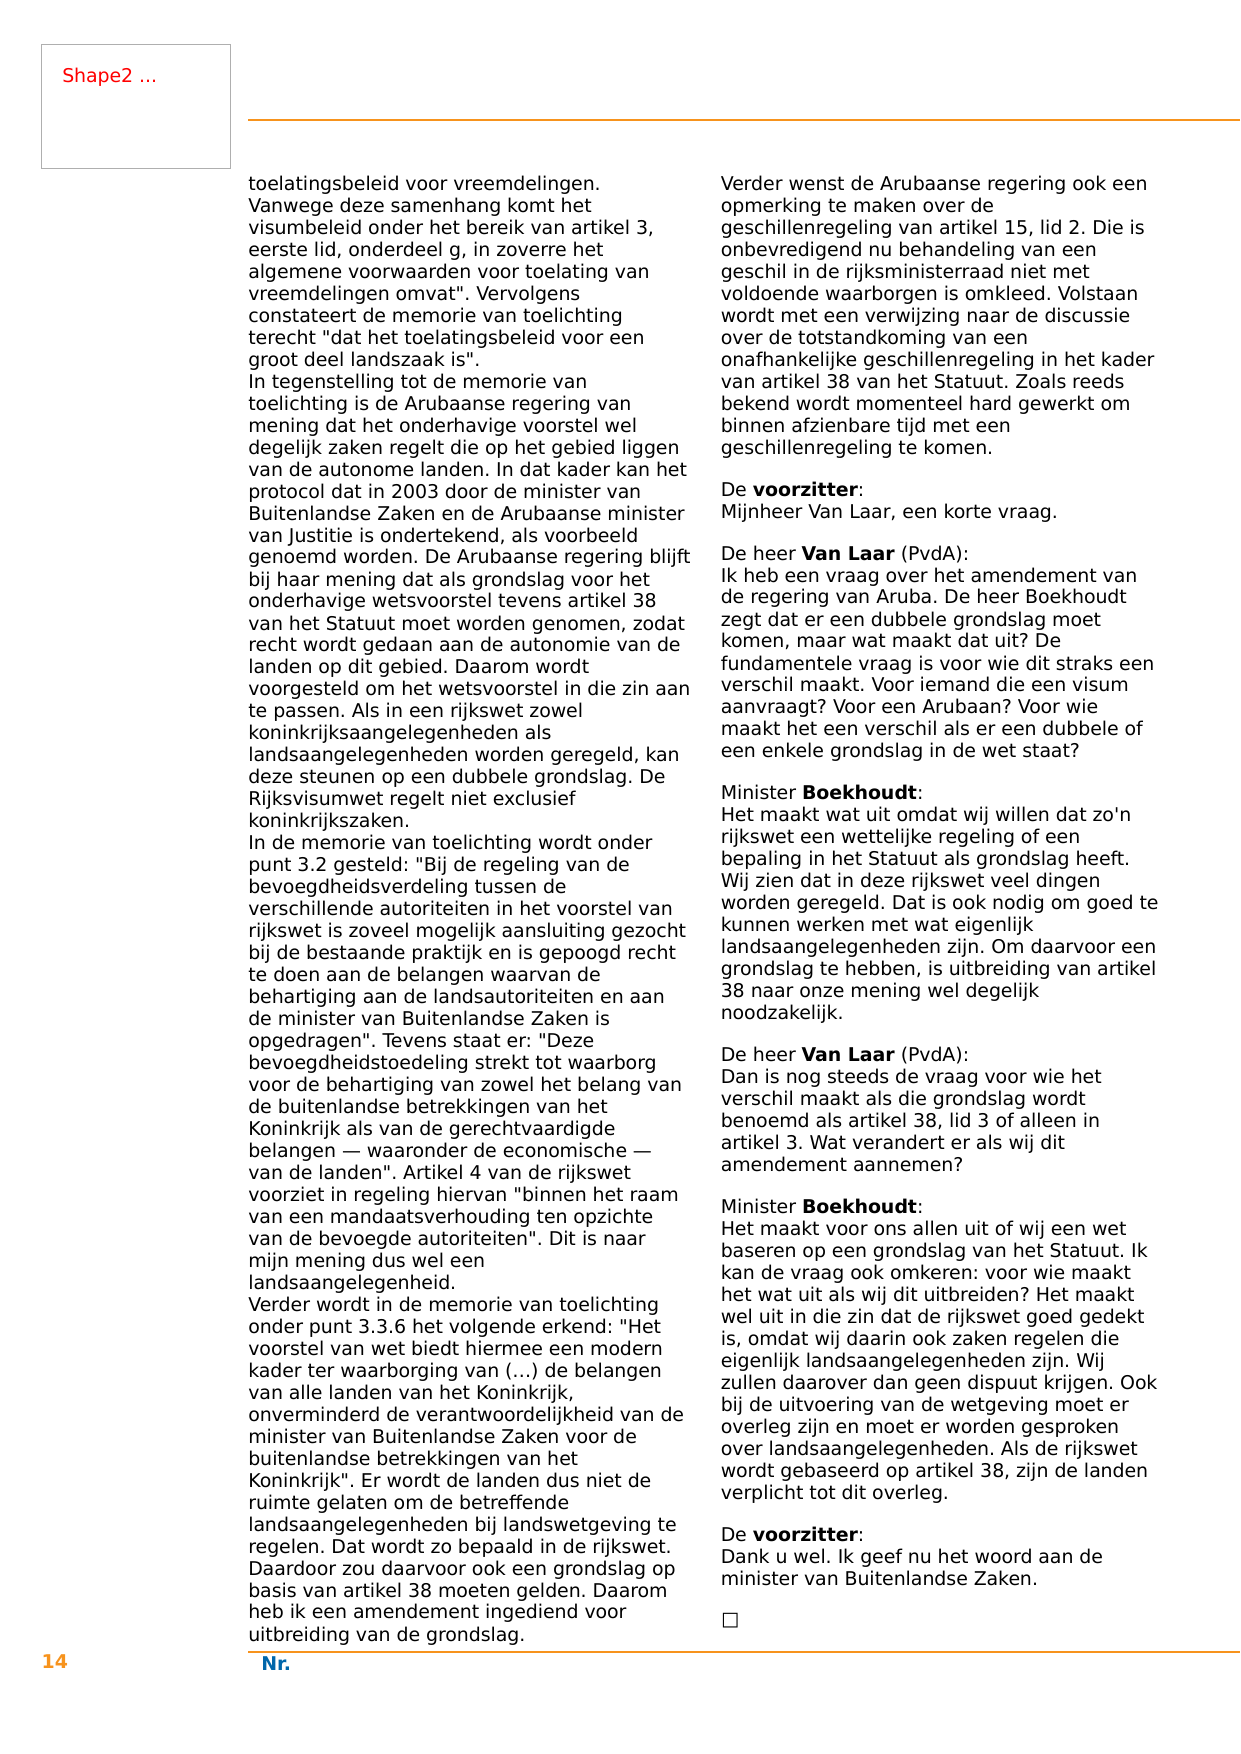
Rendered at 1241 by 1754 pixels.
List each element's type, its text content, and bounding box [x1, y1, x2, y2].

text De heer Van Laar (PvdA): [721, 1044, 1163, 1066]
text Verder wordt in de memorie van toelichting onder punt 3.3.6 het volgende erkend: "Het voorstel van wet biedt hiermee een modern kader ter waarborging van (…) de belangen van alle landen van het Koninkrijk, onverminderd de verantwoordelijkheid van de minister van Buitenlandse Zaken voor de buitenlandse betrekkingen van het Koninkrijk". Er wordt de landen dus niet de ruimte gelaten om de betreffende landsaangelegenheden bij landswetgeving te regelen. Dat wordt zo bepaald in de rijkswet. Daardoor zou daarvoor ook een grondslag op basis van artikel 38 moeten gelden. Daarom heb ik een amendement ingediend voor uitbreiding van de grondslag. [248, 1294, 691, 1645]
text In de memorie van toelichting wordt onder punt 3.2 gesteld: "Bij de regeling van de bevoegdheidsverdeling tussen de verschillende autoriteiten in het voorstel van rijkswet is zoveel mogelijk aansluiting gezocht bij de bestaande praktijk en is gepoogd recht te doen aan de belangen waarvan de behartiging aan de landsautoriteiten en aan de minister van Buitenlandse Zaken is opgedragen". Tevens staat er: "Deze bevoegdheidstoedeling strekt tot waarborg voor de behartiging van zowel het belang van de buitenlandse betrekkingen van het Koninkrijk als van de gerechtvaardigde belangen — waaronder de economische — van de landen". Artikel 4 van de rijkswet voorziet in regeling hiervan "binnen het raam van een mandaatsverhouding ten opzichte van de bevoegde autoriteiten". Dit is naar mijn mening dus wel een landsaangelegenheid. [248, 832, 691, 1294]
text Minister Boekhoudt: [721, 1196, 1163, 1218]
text Dan is nog steeds de vraag voor wie het verschil maakt als die grondslag wordt benoemd als artikel 38, lid 3 of alleen in artikel 3. Wat verandert er als wij dit amendement aannemen? [721, 1066, 1163, 1176]
text Ik heb een vraag over het amendement van de regering van Aruba. De heer Boekhoudt zegt dat er een dubbele grondslag moet komen, maar wat maakt dat uit? De fundamentele vraag is voor wie dit straks een verschil maakt. Voor iemand die een visum aanvraagt? Voor een Arubaan? Voor wie maakt het een verschil als er een dubbele of een enkele grondslag in de wet staat? [721, 564, 1163, 762]
text Minister Boekhoudt: [721, 782, 1163, 804]
text ⬜ [721, 1609, 1163, 1632]
text Verder wenst de Arubaanse regering ook een opmerking te maken over de geschillenregeling van artikel 15, lid 2. Die is onbevredigend nu behandeling van een geschil in de rijksministerraad niet met voldoende waarborgen is omkleed. Volstaan wordt met een verwijzing naar de discussie over de totstandkoming van een onafhankelijke geschillenregeling in het kader van artikel 38 van het Statuut. Zoals reeds bekend wordt momenteel hard gewerkt om binnen afzienbare tijd met een geschillenregeling te komen. [721, 173, 1163, 458]
text Het maakt wat uit omdat wij willen dat zo'n rijkswet een wettelijke regeling of een bepaling in het Statuut als grondslag heeft. Wij zien dat in deze rijkswet veel dingen worden geregeld. Dat is ook nodig om goed te kunnen werken met wat eigenlijk landsaangelegenheden zijn. Om daarvoor een grondslag te hebben, is uitbreiding van artikel 38 naar onze mening wel degelijk noodzakelijk. [721, 804, 1163, 1024]
text De voorzitter: [721, 1524, 1163, 1546]
text In tegenstelling tot de memorie van toelichting is de Arubaanse regering van mening dat het onderhavige voorstel wel degelijk zaken regelt die op het gebied liggen van de autonome landen. In dat kader kan het protocol dat in 2003 door de minister van Buitenlandse Zaken en de Arubaanse minister van Justitie is ondertekend, als voorbeeld genoemd worden. De Arubaanse regering blijft bij haar mening dat als grondslag voor het onderhavige wetsvoorstel tevens artikel 38 van het Statuut moet worden genomen, zodat recht wordt gedaan aan de autonomie van de landen op dit gebied. Daarom wordt voorgesteld om het wetsvoorstel in die zin aan te passen. Als in een rijkswet zowel koninkrijksaangelegenheden als landsaangelegenheden worden geregeld, kan deze steunen op een dubbele grondslag. De Rijksvisumwet regelt niet exclusief koninkrijkszaken. [248, 371, 691, 832]
text Mijnheer Van Laar, een korte vraag. [721, 501, 1163, 522]
text De voorzitter: [721, 478, 1163, 501]
text toelatingsbeleid voor vreemdelingen. Vanwege deze samenhang komt het visumbeleid onder het bereik van artikel 3, eerste lid, onderdeel g, in zoverre het algemene voorwaarden voor toelating van vreemdelingen omvat". Vervolgens constateert de memorie van toelichting terecht "dat het toelatingsbeleid voor een groot deel landszaak is". [248, 173, 691, 371]
text Dank u wel. Ik geef nu het woord aan de minister van Buitenlandse Zaken. [721, 1546, 1163, 1589]
text Het maakt voor ons allen uit of wij een wet baseren op een grondslag van het Statuut. Ik kan de vraag ook omkeren: voor wie maakt het wat uit als wij dit uitbreiden? Het maakt wel uit in die zin dat de rijkswet goed gedekt is, omdat wij daarin ook zaken regelen die eigenlijk landsaangelegenheden zijn. Wij zullen daarover dan geen dispuut krijgen. Ook bij de uitvoering van de wetgeving moet er overleg zijn en moet er worden gesproken over landsaangelegenheden. Als de rijkswet wordt gebaseerd op artikel 38, zijn de landen verplicht tot dit overleg. [721, 1218, 1163, 1504]
text De heer Van Laar (PvdA): [721, 542, 1163, 564]
